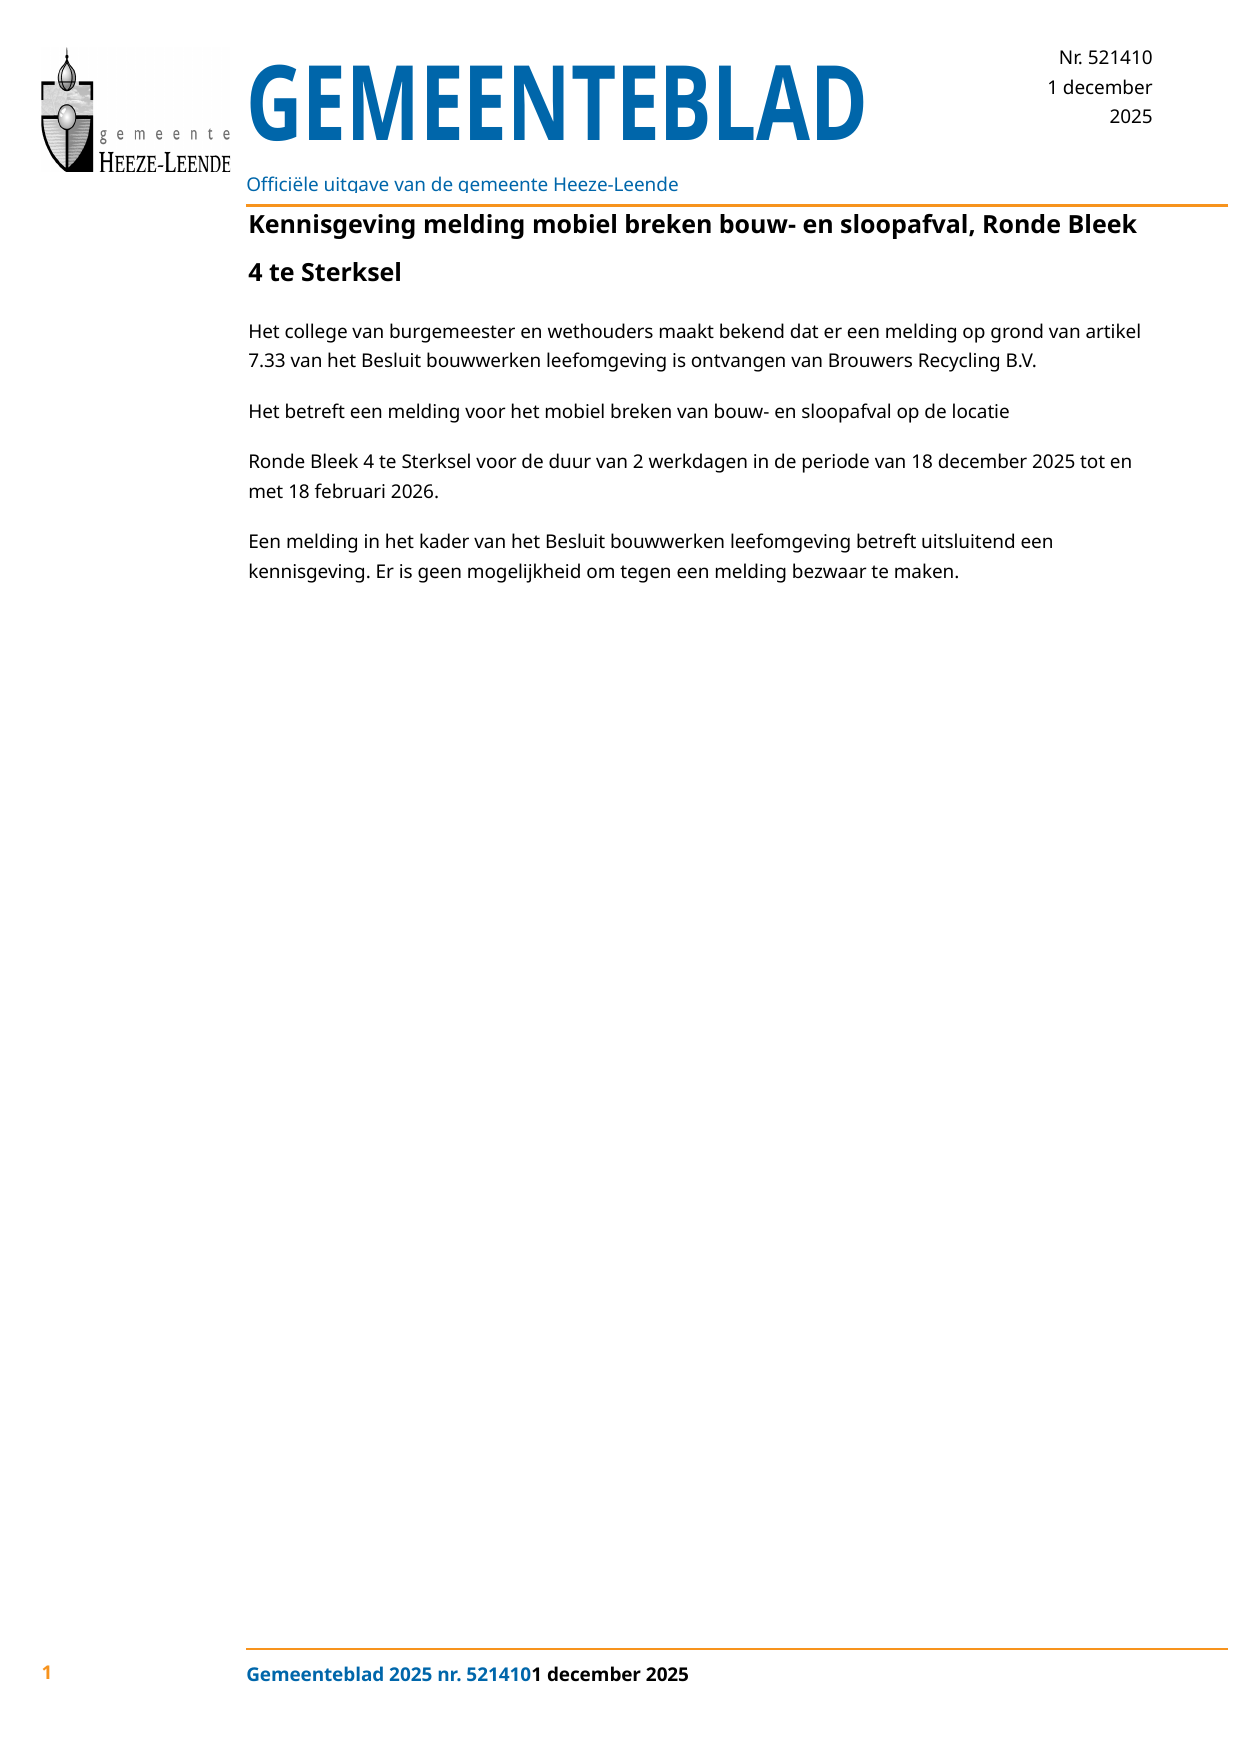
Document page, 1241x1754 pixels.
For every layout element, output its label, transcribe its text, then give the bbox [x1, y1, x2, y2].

text Kennisgeving melding mobiel breken bouw- en sloopafval, Ronde Bleek 4 te Sterksel [248, 207, 1152, 288]
text Het betreft een melding voor het mobiel breken van bouw- en sloopafval op de locatie [248, 398, 1152, 424]
text Het college van burgemeester en wethouders maakt bekend dat er een melding op grond van artikel 7.33 van het Besluit bouwwerken leefomgeving is ontvangen van Brouwers Recycling B.V. [248, 318, 1152, 373]
picture [41, 47, 231, 172]
text Ronde Bleek 4 te Sterksel voor de duur van 2 werkdagen in de periode van 18 december 2025 tot en met 18 februari 2026. [248, 448, 1152, 504]
text Een melding in het kader van het Besluit bouwwerken leefomgeving betreft uitsluitend een kennisgeving. Er is geen mogelijkheid om tegen een melding bezwaar te maken. [248, 528, 1152, 584]
